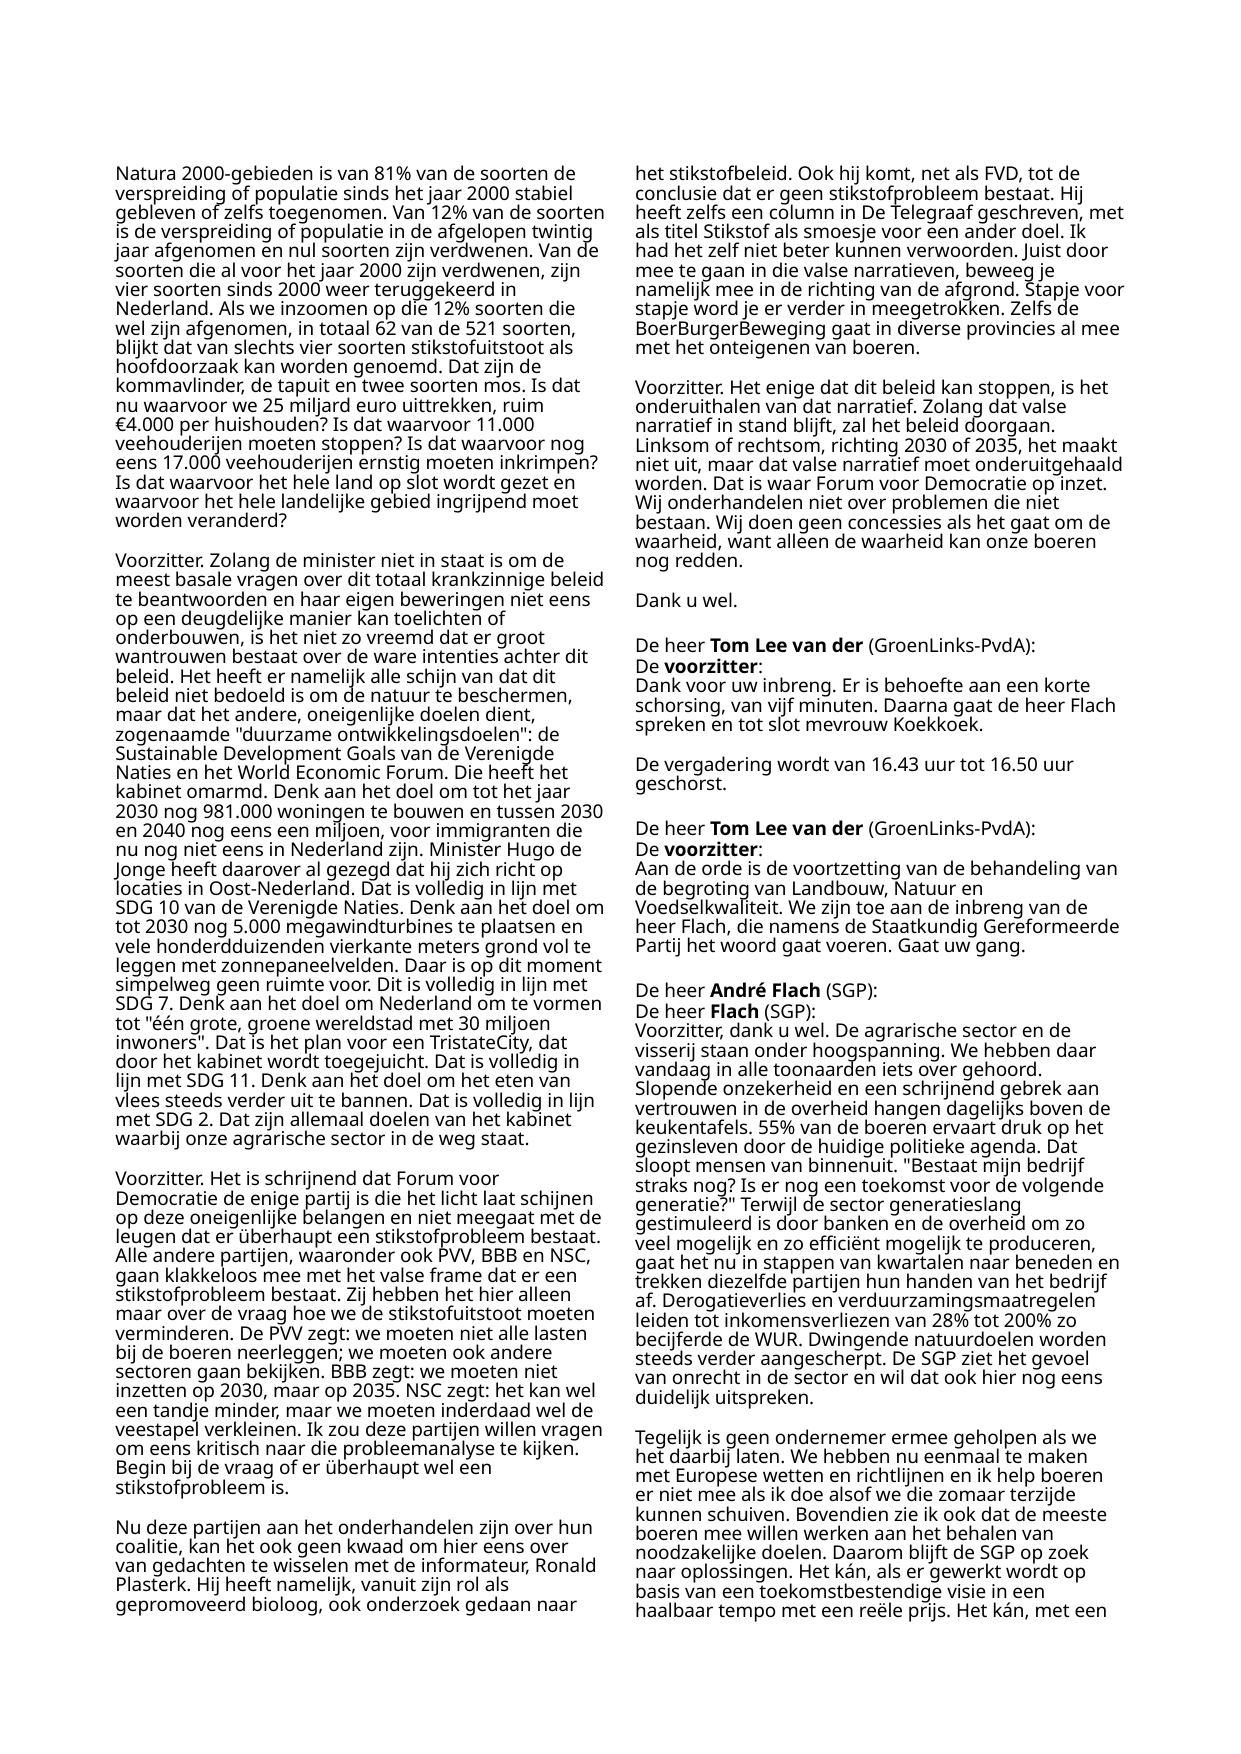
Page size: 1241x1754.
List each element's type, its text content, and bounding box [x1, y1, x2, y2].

text Nu deze partijen aan het onderhandelen zijn over hun coalitie, kan het ook geen kwaad om hier eens over van gedachten te wisselen met de informateur, Ronald Plasterk. Hij heeft namelijk, vanuit zijn rol als gepromoveerd bioloog, ook onderzoek gedaan naar [115, 1519, 605, 1615]
text De heer Tom Lee van der (GroenLinks-PvdA): [635, 815, 1125, 841]
text Dank voor uw inbreng. Er is behoefte aan een korte schorsing, van vijf minuten. Daarna gaat de heer Flach spreken en tot slot mevrouw Koekkoek. [635, 677, 1125, 735]
text Voorzitter. Het is schrijnend dat Forum voor Democratie de enige partij is die het licht laat schijnen op deze oneigenlijke belangen en niet meegaat met de leugen dat er überhaupt een stikstofprobleem bestaat. Alle andere partijen, waaronder ook PVV, BBB en NSC, gaan klakkeloos mee met het valse frame dat er een stikstofprobleem bestaat. Zij hebben het hier alleen maar over de vraag hoe we de stikstofuitstoot moeten verminderen. De PVV zegt: we moeten niet alle lasten bij de boeren neerleggen; we moeten ook andere sectoren gaan bekijken. BBB zegt: we moeten niet inzetten op 2030, maar op 2035. NSC zegt: het kan wel een tandje minder, maar we moeten inderdaad wel de veestapel verkleinen. Ik zou deze partijen willen vragen om eens kritisch naar die probleemanalyse te kijken. Begin bij de vraag of er überhaupt wel een stikstofprobleem is. [115, 1170, 605, 1498]
text De voorzitter: [635, 841, 1125, 860]
text Aan de orde is de voortzetting van de behandeling van de begroting van Landbouw, Natuur en Voedselkwaliteit. We zijn toe aan de inbreng van de heer Flach, die namens de Staatkundig Gereformeerde Partij het woord gaat voeren. Gaat uw gang. [635, 860, 1125, 957]
text het stikstofbeleid. Ook hij komt, net als FVD, tot de conclusie dat er geen stikstofprobleem bestaat. Hij heeft zelfs een column in De Telegraaf geschreven, met als titel Stikstof als smoesje voor een ander doel. Ik had het zelf niet beter kunnen verwoorden. Juist door mee te gaan in die valse narratieven, beweeg je namelijk mee in de richting van de afgrond. Stapje voor stapje word je er verder in meegetrokken. Zelfs de BoerBurgerBeweging gaat in diverse provincies al mee met het onteigenen van boeren. [635, 165, 1125, 358]
text Natura 2000-gebieden is van 81% van de soorten de verspreiding of populatie sinds het jaar 2000 stabiel gebleven of zelfs toegenomen. Van 12% van de soorten is de verspreiding of populatie in de afgelopen twintig jaar afgenomen en nul soorten zijn verdwenen. Van de soorten die al voor het jaar 2000 zijn verdwenen, zijn vier soorten sinds 2000 weer teruggekeerd in Nederland. Als we inzoomen op die 12% soorten die wel zijn afgenomen, in totaal 62 van de 521 soorten, blijkt dat van slechts vier soorten stikstofuitstoot als hoofdoorzaak kan worden genoemd. Dat zijn de kommavlinder, de tapuit en twee soorten mos. Is dat nu waarvoor we 25 miljard euro uittrekken, ruim €4.000 per huishouden? Is dat waarvoor 11.000 veehouderijen moeten stoppen? Is dat waarvoor nog eens 17.000 veehouderijen ernstig moeten inkrimpen? Is dat waarvoor het hele land op slot wordt gezet en waarvoor het hele landelijke gebied ingrijpend moet worden veranderd? [115, 165, 605, 531]
text Tegelijk is geen ondernemer ermee geholpen als we het daarbij laten. We hebben nu eenmaal te maken met Europese wetten en richtlijnen en ik help boeren er niet mee als ik doe alsof we die zomaar terzijde kunnen schuiven. Bovendien zie ik ook dat de meeste boeren mee willen werken aan het behalen van noodzakelijke doelen. Daarom blijft de SGP op zoek naar oplossingen. Het kán, als er gewerkt wordt op basis van een toekomstbestendige visie in een haalbaar tempo met een reële prijs. Het kán, met een [635, 1429, 1125, 1621]
text De heer Flach (SGP): [635, 1003, 1125, 1022]
text De heer André Flach (SGP): [635, 977, 1125, 1003]
text Voorzitter. Zolang de minister niet in staat is om de meest basale vragen over dit totaal krankzinnige beleid te beantwoorden en haar eigen beweringen niet eens op een deugdelijke manier kan toelichten of onderbouwen, is het niet zo vreemd dat er groot wantrouwen bestaat over de ware intenties achter dit beleid. Het heeft er namelijk alle schijn van dat dit beleid niet bedoeld is om de natuur te beschermen, maar dat het andere, oneigenlijke doelen dient, zogenaamde "duurzame ontwikkelingsdoelen": de Sustainable Development Goals van de Verenigde Naties en het World Economic Forum. Die heeft het kabinet omarmd. Denk aan het doel om tot het jaar 2030 nog 981.000 woningen te bouwen en tussen 2030 en 2040 nog eens een miljoen, voor immigranten die nu nog niet eens in Nederland zijn. Minister Hugo de Jonge heeft daarover al gezegd dat hij zich richt op locaties in Oost-Nederland. Dat is volledig in lijn met SDG 10 van de Verenigde Naties. Denk aan het doel om tot 2030 nog 5.000 megawindturbines te plaatsen en vele honderdduizenden vierkante meters grond vol te leggen met zonnepaneelvelden. Daar is op dit moment simpelweg geen ruimte voor. Dit is volledig in lijn met SDG 7. Denk aan het doel om Nederland om te vormen tot "één grote, groene wereldstad met 30 miljoen inwoners". Dat is het plan voor een TristateCity, dat door het kabinet wordt toegejuicht. Dat is volledig in lijn met SDG 11. Denk aan het doel om het eten van vlees steeds verder uit te bannen. Dat is volledig in lijn met SDG 2. Dat zijn allemaal doelen van het kabinet waarbij onze agrarische sector in de weg staat. [115, 552, 605, 1149]
text De vergadering wordt van 16.43 uur tot 16.50 uur geschorst. [635, 756, 1125, 794]
text Voorzitter, dank u wel. De agrarische sector en de visserij staan onder hoogspanning. We hebben daar vandaag in alle toonaarden iets over gehoord. Slopende onzekerheid en een schrijnend gebrek aan vertrouwen in de overheid hangen dagelijks boven de keukentafels. 55% van de boeren ervaart druk op het gezinsleven door de huidige politieke agenda. Dat sloopt mensen van binnenuit. "Bestaat mijn bedrijf straks nog? Is er nog een toekomst voor de volgende generatie?" Terwijl de sector generatieslang gestimuleerd is door banken en de overheid om zo veel mogelijk en zo efficiënt mogelijk te produceren, gaat het nu in stappen van kwartalen naar beneden en trekken diezelfde partijen hun handen van het bedrijf af. Derogatieverlies en verduurzamingsmaatregelen leiden tot inkomensverliezen van 28% tot 200% zo becijferde de WUR. Dwingende natuurdoelen worden steeds verder aangescherpt. De SGP ziet het gevoel van onrecht in de sector en wil dat ook hier nog eens duidelijk uitspreken. [635, 1022, 1125, 1408]
text De heer Tom Lee van der (GroenLinks-PvdA): [635, 632, 1125, 658]
text Voorzitter. Het enige dat dit beleid kan stoppen, is het onderuithalen van dat narratief. Zolang dat valse narratief in stand blijft, zal het beleid doorgaan. Linksom of rechtsom, richting 2030 of 2035, het maakt niet uit, maar dat valse narratief moet onderuitgehaald worden. Dat is waar Forum voor Democratie op inzet. Wij onderhandelen niet over problemen die niet bestaan. Wij doen geen concessies als het gaat om de waarheid, want alleen de waarheid kan onze boeren nog redden. [635, 379, 1125, 571]
text De voorzitter: [635, 658, 1125, 677]
text Dank u wel. [635, 592, 1125, 611]
